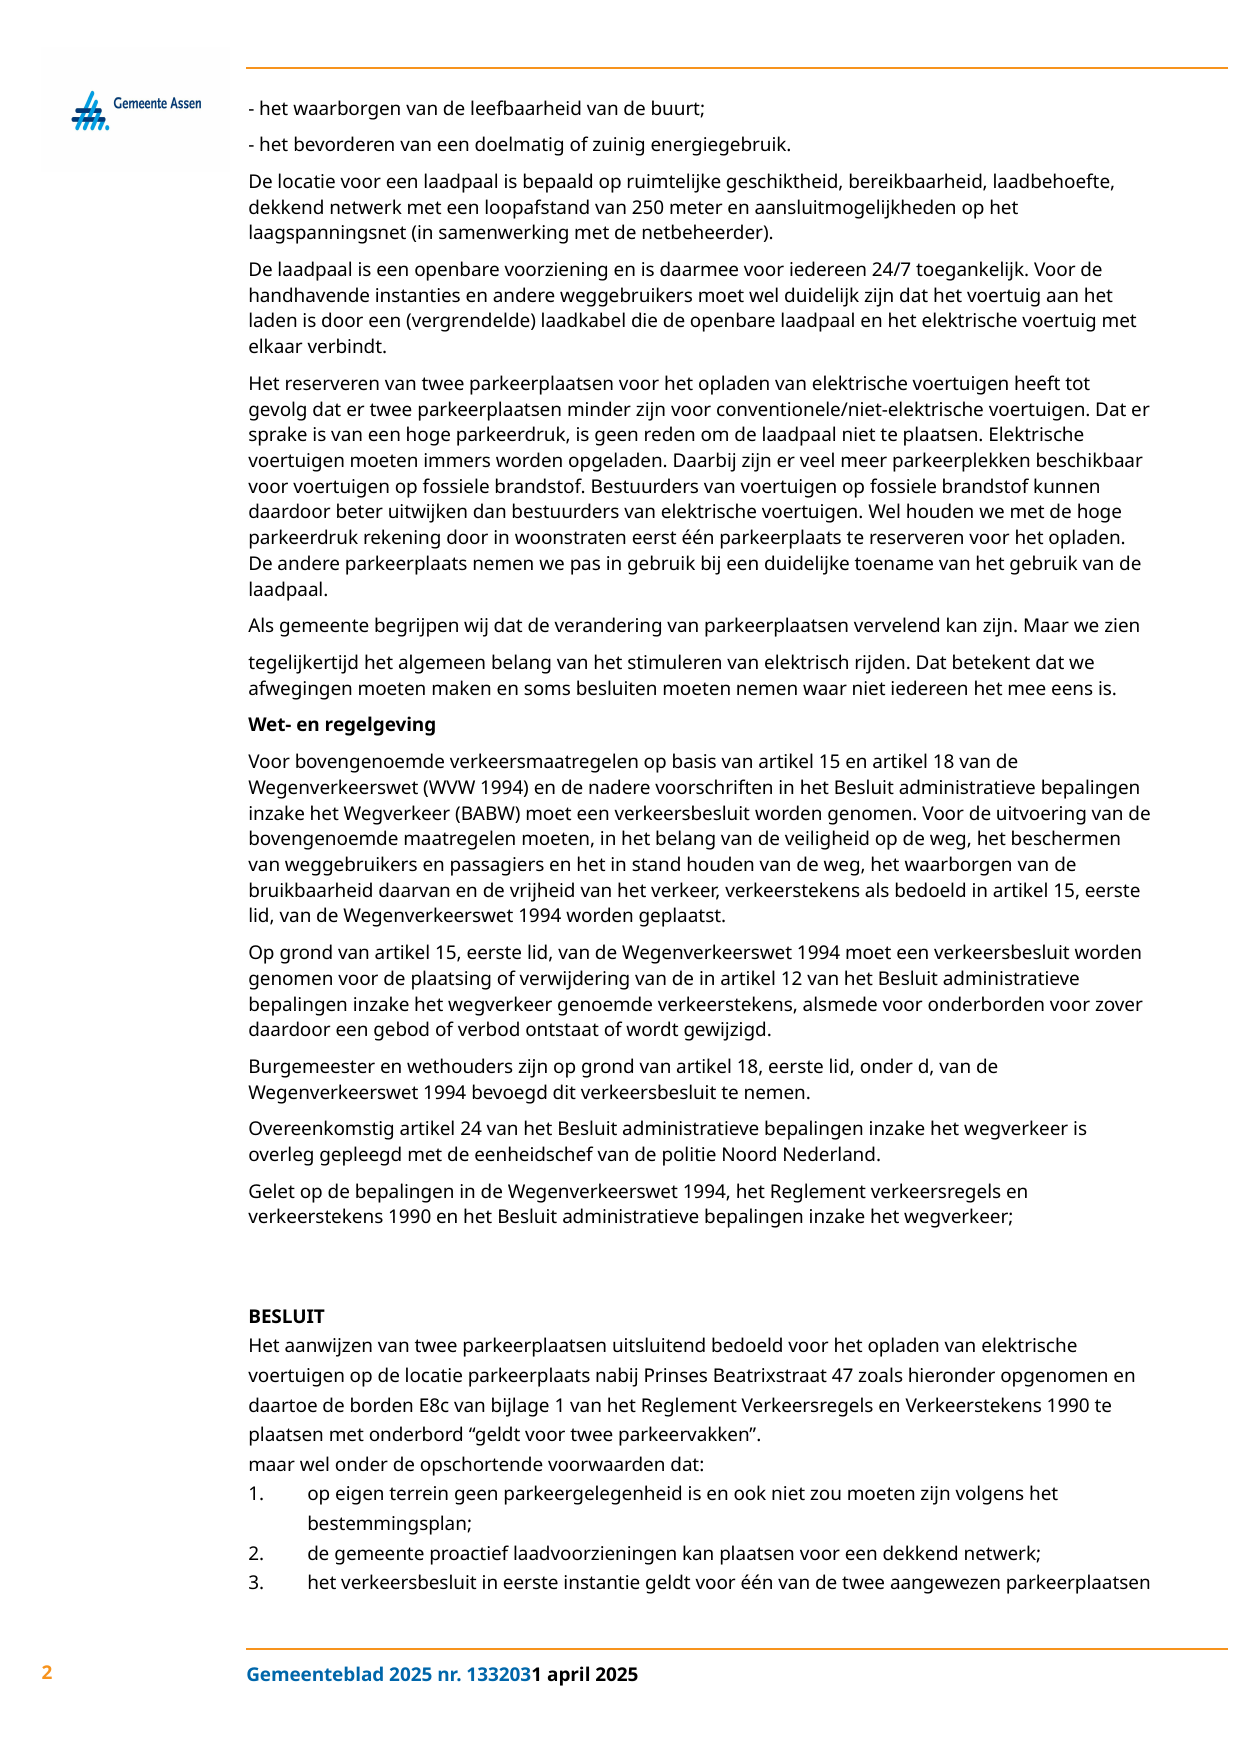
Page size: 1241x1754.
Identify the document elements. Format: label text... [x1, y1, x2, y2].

list op eigen terrein geen parkeergelegenheid is en ook niet zou moeten zijn volgens het bestemmingsplan; [248, 1481, 1152, 1536]
text BESLUIT [248, 1303, 1152, 1329]
text De locatie voor een laadpaal is bepaald op ruimtelijke geschiktheid, bereikbaarheid, laadbehoefte, dekkend netwerk met een loopafstand van 250 meter en aansluitmogelijkheden op het laagspanningsnet (in samenwerking met de netbeheerder). [248, 168, 1152, 245]
text Het aanwijzen van twee parkeerplaatsen uitsluitend bedoeld voor het opladen van elektrische voertuigen op de locatie parkeerplaats nabij Prinses Beatrixstraat 47 zoals hieronder opgenomen en daartoe de borden E8c van bijlage 1 van het Reglement Verkeersregels en Verkeerstekens 1990 te plaatsen met onderbord “geldt voor twee parkeervakken”. [248, 1333, 1152, 1447]
text Het reserveren van twee parkeerplaatsen voor het opladen van elektrische voertuigen heeft tot gevolg dat er twee parkeerplaatsen minder zijn voor conventionele/niet-elektrische voertuigen. Dat er sprake is van een hoge parkeerdruk, is geen reden om de laadpaal niet te plaatsen. Elektrische voertuigen moeten immers worden opgeladen. Daarbij zijn er veel meer parkeerplekken beschikbaar voor voertuigen op fossiele brandstof. Bestuurders van voertuigen op fossiele brandstof kunnen daardoor beter uitwijken dan bestuurders van elektrische voertuigen. Wel houden we met de hoge parkeerdruk rekening door in woonstraten eerst één parkeerplaats te reserveren voor het opladen. De andere parkeerplaats nemen we pas in gebruik bij een duidelijke toename van het gebruik van de laadpaal. [248, 370, 1152, 602]
text Wet- en regelgeving [248, 712, 1152, 737]
text De laadpaal is een openbare voorziening en is daarmee voor iedereen 24/7 toegankelijk. Voor de handhavende instanties en andere weggebruikers moet wel duidelijk zijn dat het voertuig aan het laden is door een (vergrendelde) laadkabel die de openbare laadpaal en het elektrische voertuig met elkaar verbindt. [248, 256, 1152, 359]
list de gemeente proactief laadvoorzieningen kan plaatsen voor een dekkend netwerk; [248, 1540, 1152, 1566]
picture [41, 47, 231, 172]
text tegelijkertijd het algemeen belang van het stimuleren van elektrisch rijden. Dat betekent dat we afwegingen moeten maken en soms besluiten moeten nemen waar niet iedereen het mee eens is. [248, 649, 1152, 701]
text Gelet op de bepalingen in de Wegenverkeerswet 1994, het Reglement verkeersregels en verkeerstekens 1990 en het Besluit administratieve bepalingen inzake het wegverkeer; [248, 1178, 1152, 1229]
text Op grond van artikel 15, eerste lid, van de Wegenverkeerswet 1994 moet een verkeersbesluit worden genomen voor de plaatsing of verwijdering van de in artikel 12 van het Besluit administratieve bepalingen inzake het wegverkeer genoemde verkeerstekens, alsmede voor onderborden voor zover daardoor een gebod of verbod ontstaat of wordt gewijzigd. [248, 939, 1152, 1042]
text Burgemeester en wethouders zijn op grond van artikel 18, eerste lid, onder d, van de Wegenverkeerswet 1994 bevoegd dit verkeersbesluit te nemen. [248, 1053, 1152, 1105]
text maar wel onder de opschortende voorwaarden dat: [248, 1451, 1152, 1477]
list het verkeersbesluit in eerste instantie geldt voor één van de twee aangewezen parkeerplaatsen [248, 1569, 1152, 1595]
text Voor bovengenoemde verkeersmaatregelen op basis van artikel 15 en artikel 18 van de Wegenverkeerswet (WVW 1994) en de nadere voorschriften in het Besluit administratieve bepalingen inzake het Wegverkeer (BABW) moet een verkeersbesluit worden genomen. Voor de uitvoering van de bovengenoemde maatregelen moeten, in het belang van de veiligheid op de weg, het beschermen van weggebruikers en passagiers en het in stand houden van de weg, het waarborgen van de bruikbaarheid daarvan en de vrijheid van het verkeer, verkeerstekens als bedoeld in artikel 15, eerste lid, van de Wegenverkeerswet 1994 worden geplaatst. [248, 748, 1152, 928]
text - het bevorderen van een doelmatig of zuinig energiegebruik. [248, 131, 1152, 157]
text - het waarborgen van de leefbaarheid van de buurt; [248, 95, 1152, 121]
text Als gemeente begrijpen wij dat de verandering van parkeerplaatsen vervelend kan zijn. Maar we zien [248, 613, 1152, 638]
text Overeenkomstig artikel 24 van het Besluit administratieve bepalingen inzake het wegverkeer is overleg gepleegd met de eenheidschef van de politie Noord Nederland. [248, 1116, 1152, 1167]
